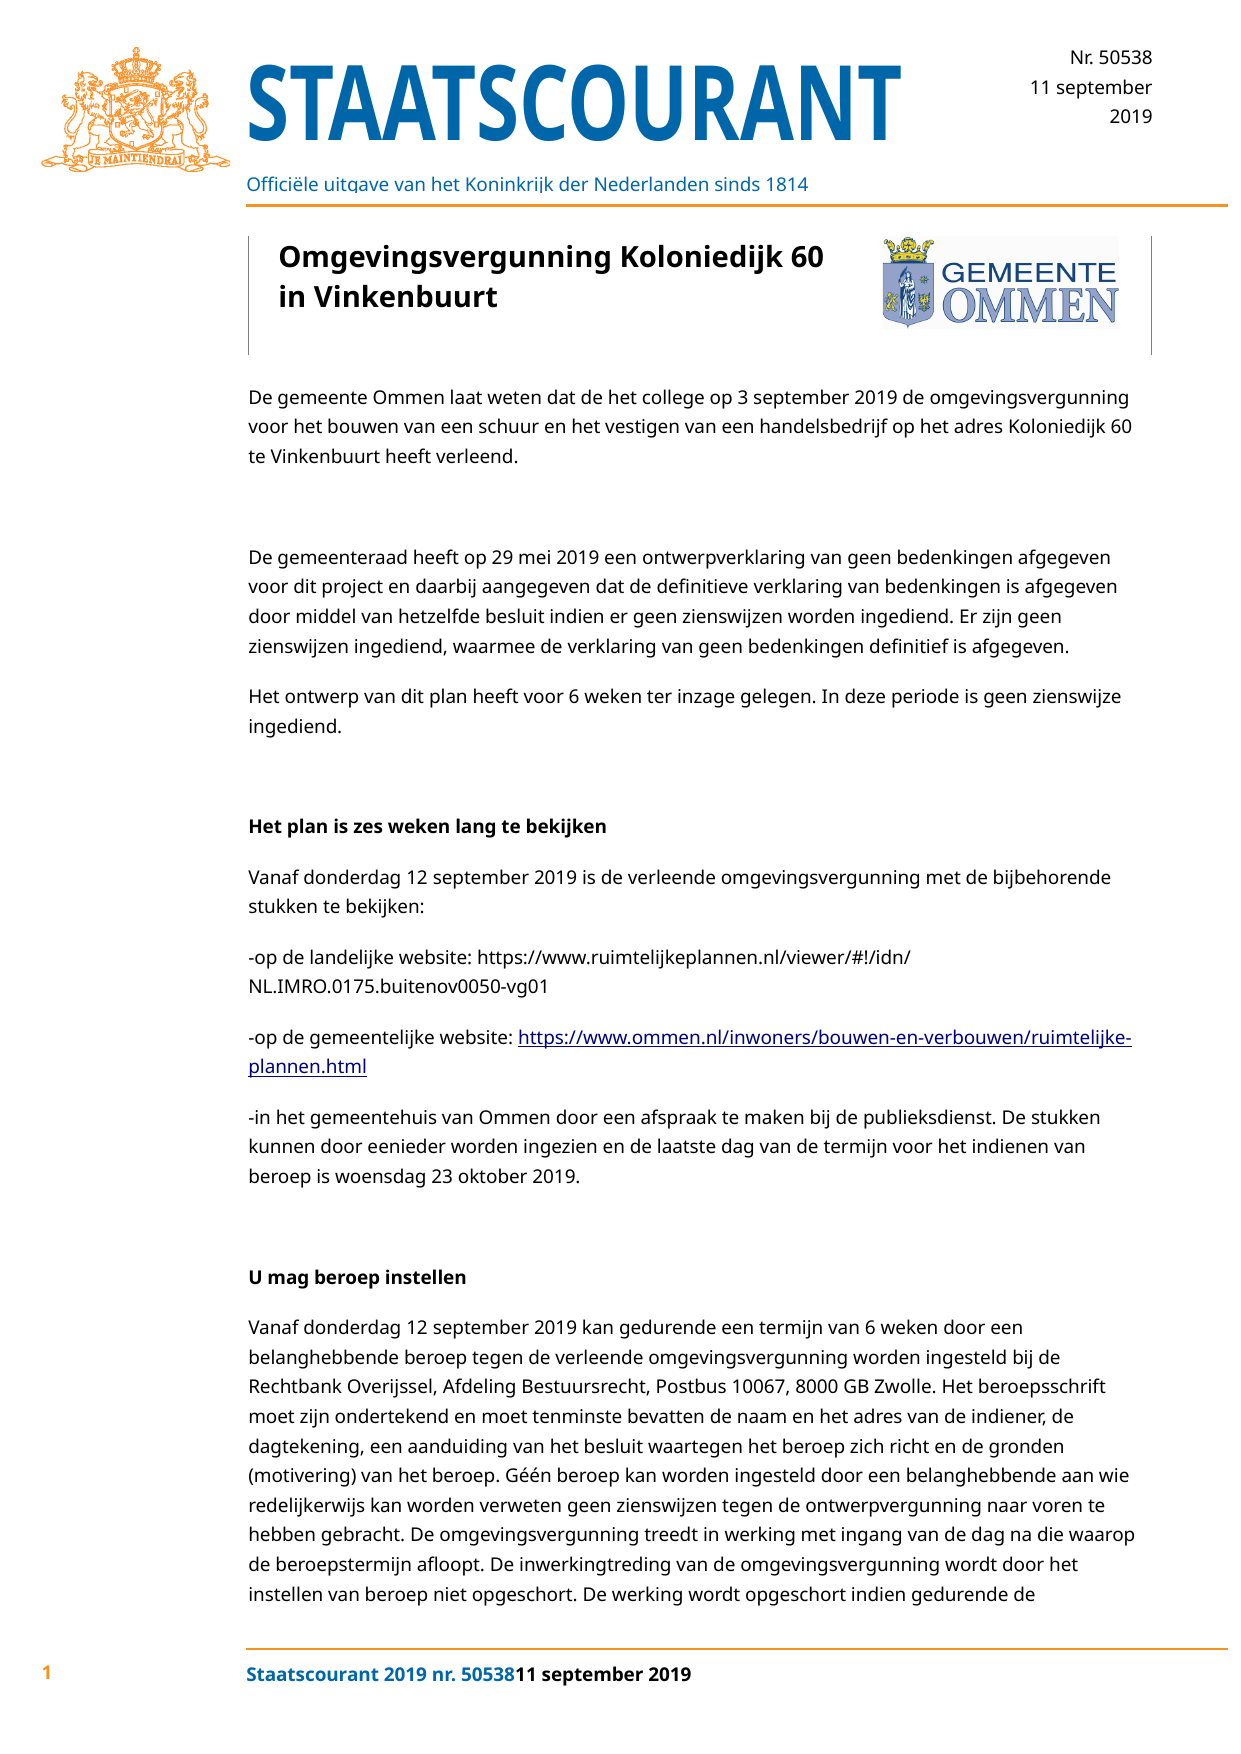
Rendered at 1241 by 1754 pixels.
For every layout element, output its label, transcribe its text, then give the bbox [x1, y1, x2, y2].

text Het ontwerp van dit plan heeft voor 6 weken ter inzage gelegen. In deze periode is geen zienswijze ingediend. [248, 683, 1152, 739]
picture [41, 47, 231, 172]
text Vanaf donderdag 12 september 2019 is de verleende omgevingsvergunning met de bijbehorende stukken te bekijken: [248, 864, 1152, 919]
table_header Omgevingsvergunning Koloniedijk 60 in Vinkenbuurt [249, 236, 850, 355]
text De gemeente Ommen laat weten dat de het college op 3 september 2019 de omgevingsvergunning voor het bouwen van een schuur en het vestigen van een handelsbedrijf op het adres Koloniedijk 60 te Vinkenbuurt heeft verleend. [248, 384, 1152, 469]
text Vanaf donderdag 12 september 2019 kan gedurende een termijn van 6 weken door een belanghebbende beroep tegen de verleende omgevingsvergunning worden ingesteld bij de Rechtbank Overijssel, Afdeling Bestuursrecht, Postbus 10067, 8000 GB Zwolle. Het beroepsschrift moet zijn ondertekend en moet tenminste bevatten de naam en het adres van de indiener, de dagtekening, een aanduiding van het besluit waartegen het beroep zich richt en de gronden (motivering) van het beroep. Géén beroep kan worden ingesteld door een belanghebbende aan wie redelijkerwijs kan worden verweten geen zienswijzen tegen de ontwerpvergunning naar voren te hebben gebracht. De omgevingsvergunning treedt in werking met ingang van de dag na die waarop de beroepstermijn afloopt. De inwerkingtreding van de omgevingsvergunning wordt door het instellen van beroep niet opgeschort. De werking wordt opgeschort indien gedurende de [248, 1314, 1152, 1607]
text -op de landelijke website: https://www.ruimtelijkeplannen.nl/viewer/#!/idn/ NL.IMRO.0175.buitenov0050-vg01 [248, 944, 1152, 999]
text U mag beroep instellen [248, 1264, 1152, 1290]
picture [882, 236, 1119, 329]
text -in het gemeentehuis van Ommen door een afspraak te maken bij de publieksdienst. De stukken kunnen door eenieder worden ingezien en de laatste dag van de termijn voor het indienen van beroep is woensdag 23 oktober 2019. [248, 1104, 1152, 1189]
text De gemeenteraad heeft op 29 mei 2019 een ontwerpverklaring van geen bedenkingen afgegeven voor dit project en daarbij aangegeven dat de definitieve verklaring van bedenkingen is afgegeven door middel van hetzelfde besluit indien er geen zienswijzen worden ingediend. Er zijn geen zienswijzen ingediend, waarmee de verklaring van geen bedenkingen definitief is afgegeven. [248, 544, 1152, 659]
text -op de gemeentelijke website: https://www.ommen.nl/inwoners/bouwen-en-verbouwen/ruimtelijke-plannen.html [248, 1024, 1152, 1079]
text Het plan is zes weken lang te bekijken [248, 814, 1152, 839]
table_header [850, 236, 1151, 355]
